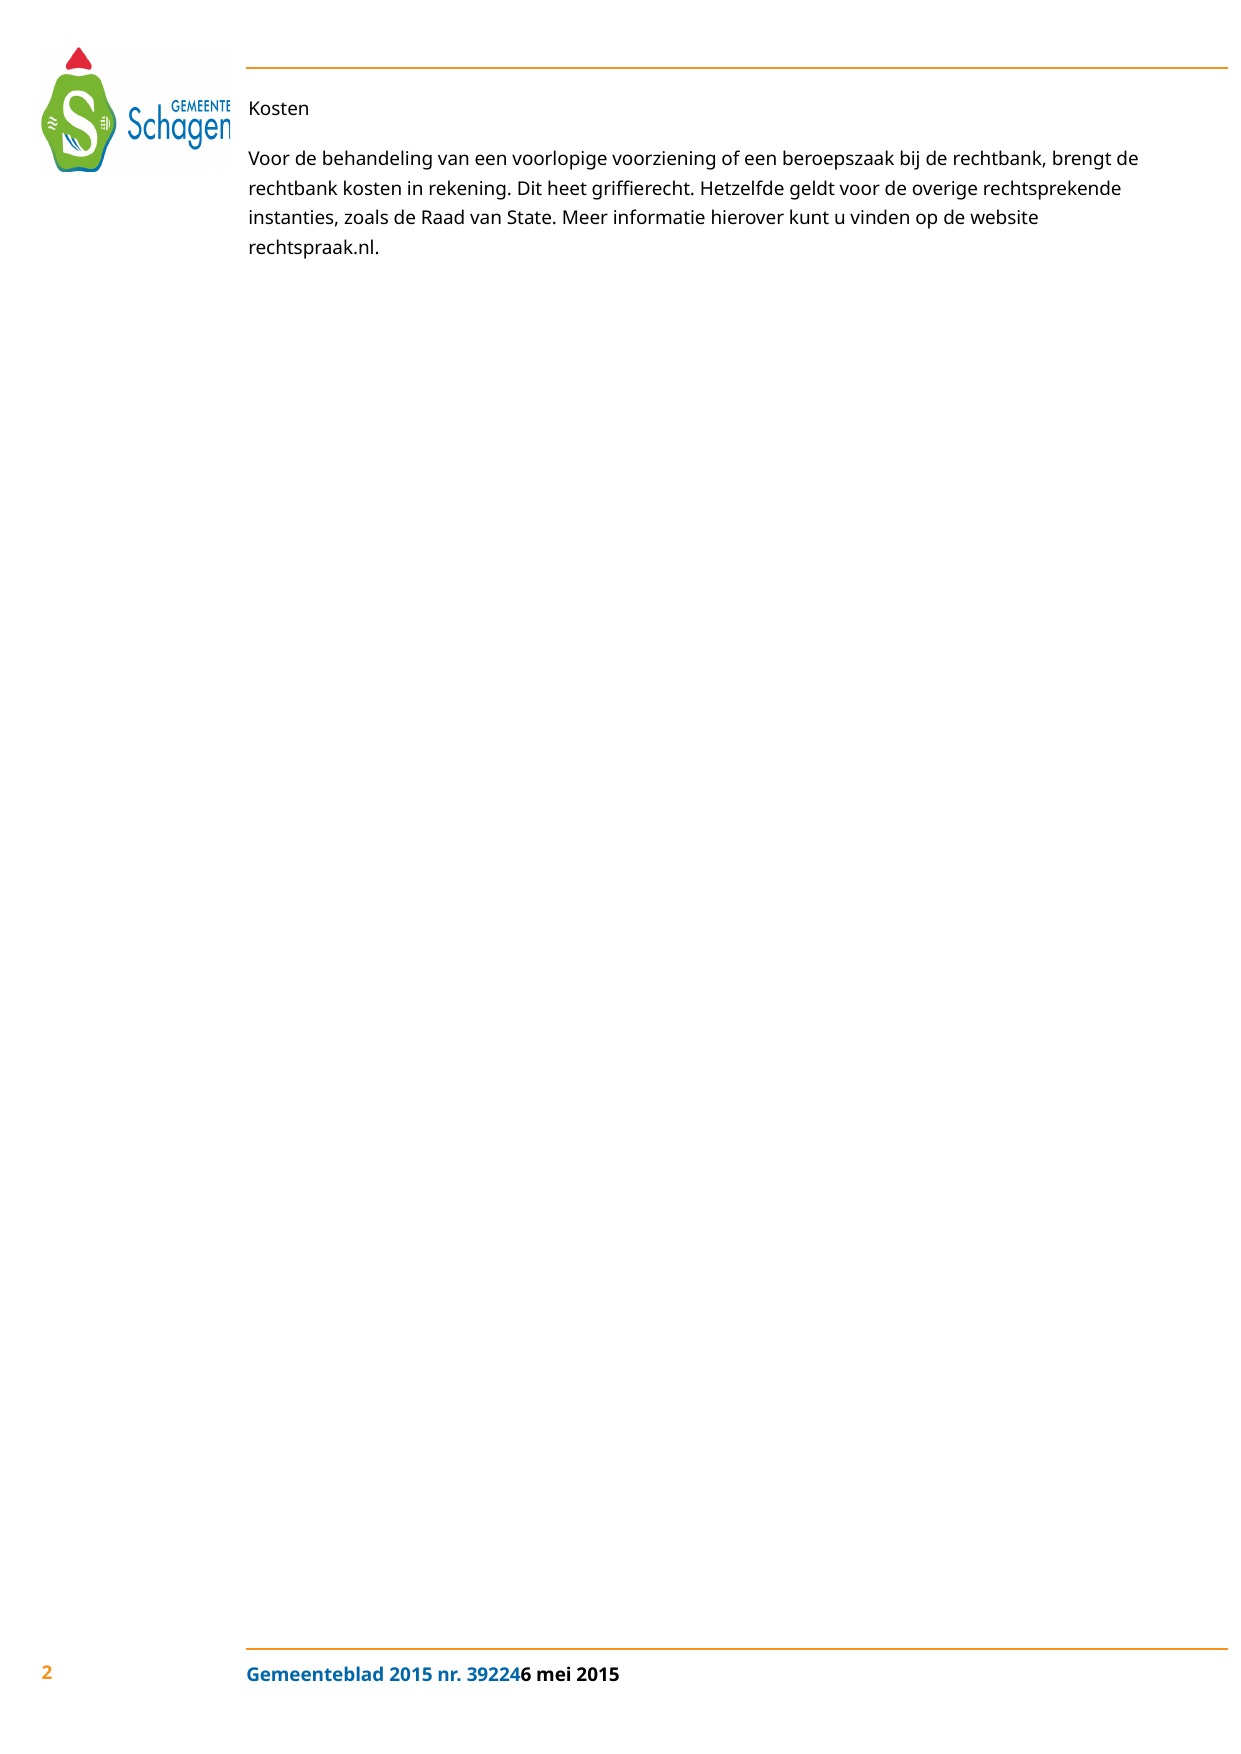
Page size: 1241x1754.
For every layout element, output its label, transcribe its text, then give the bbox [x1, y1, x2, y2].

text Kosten [248, 95, 1152, 121]
text Voor de behandeling van een voorlopige voorziening of een beroepszaak bij de rechtbank, brengt de rechtbank kosten in rekening. Dit heet griffierecht. Hetzelfde geldt voor de overige rechtsprekende instanties, zoals de Raad van State. Meer informatie hierover kunt u vinden op de website rechtspraak.nl. [248, 145, 1152, 260]
picture [41, 47, 231, 172]
